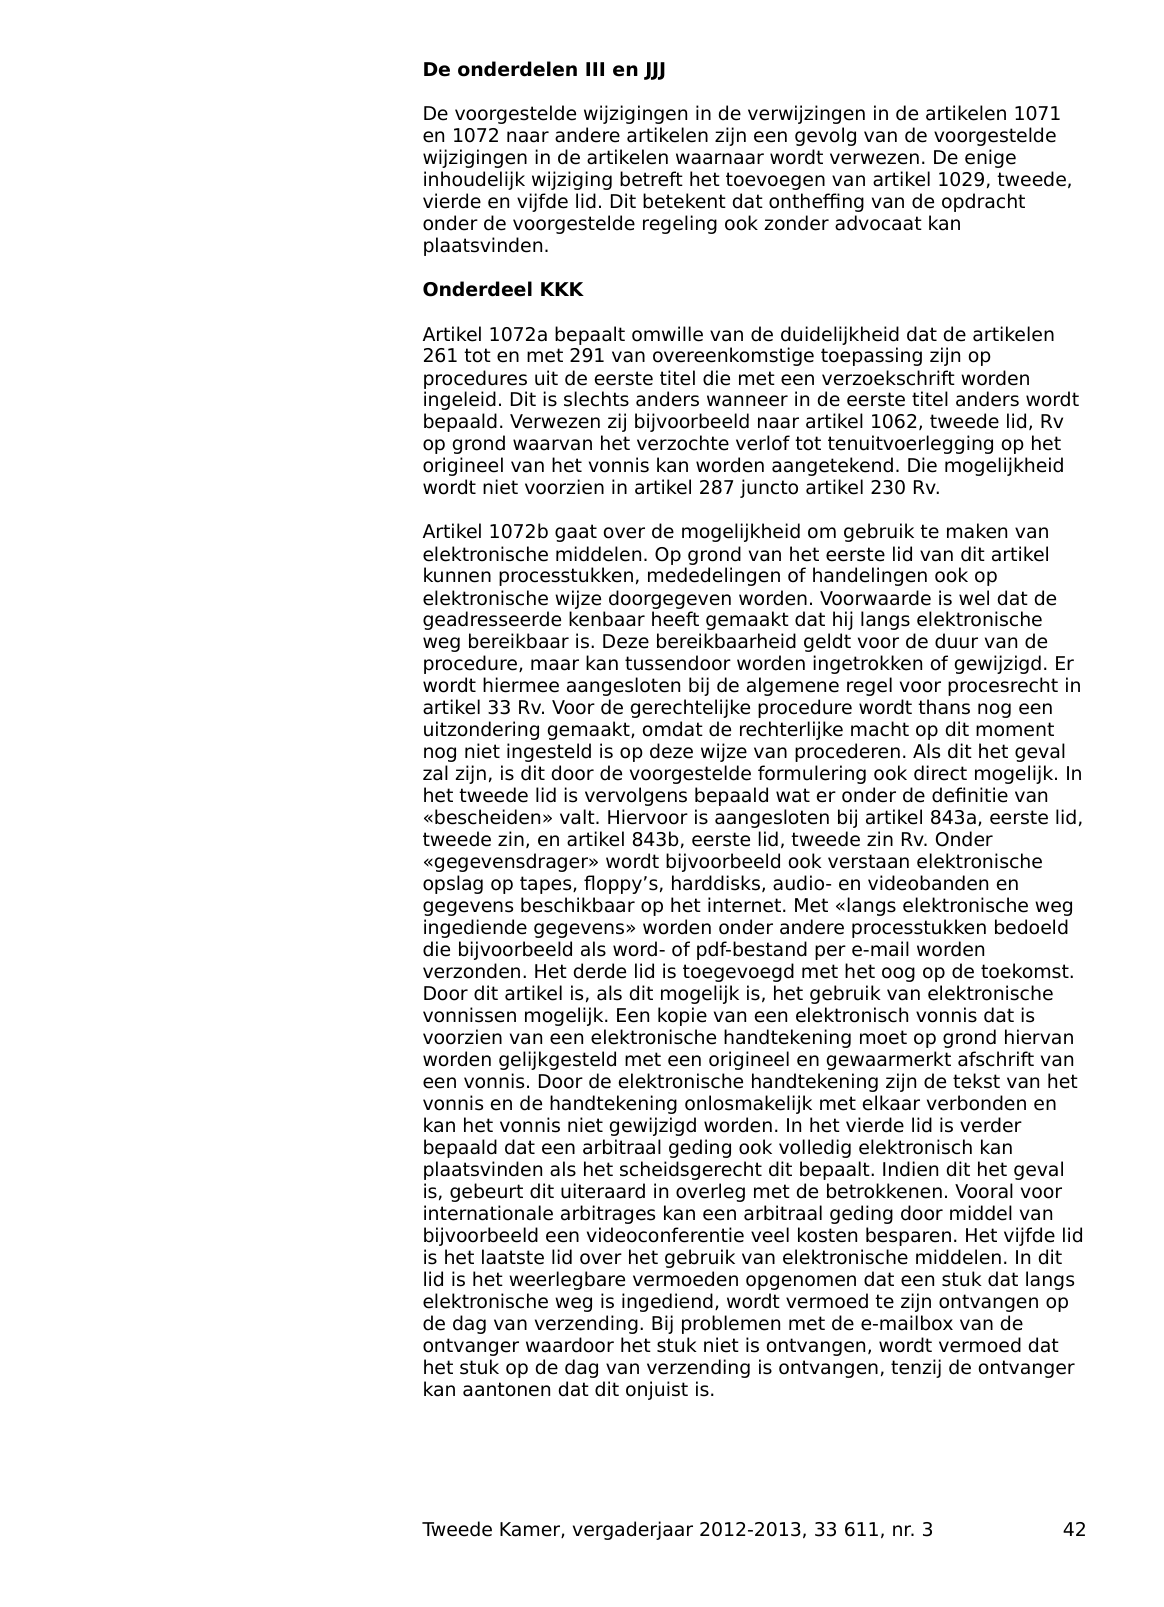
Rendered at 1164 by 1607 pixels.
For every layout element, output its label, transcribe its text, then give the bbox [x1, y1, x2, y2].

text De voorgestelde wijzigingen in de verwijzingen in de artikelen 1071 en 1072 naar andere artikelen zijn een gevolg van de voorgestelde wijzigingen in de artikelen waarnaar wordt verwezen. De enige inhoudelijk wijziging betreft het toevoegen van artikel 1029, tweede, vierde en vijfde lid. Dit betekent dat ontheffing van de opdracht onder de voorgestelde regeling ook zonder advocaat kan plaatsvinden. [422, 103, 1087, 257]
text Artikel 1072a bepaalt omwille van de duidelijkheid dat de artikelen 261 tot en met 291 van overeenkomstige toepassing zijn op procedures uit de eerste titel die met een verzoekschrift worden ingeleid. Dit is slechts anders wanneer in de eerste titel anders wordt bepaald. Verwezen zij bijvoorbeeld naar artikel 1062, tweede lid, Rv op grond waarvan het verzochte verlof tot tenuitvoerlegging op het origineel van het vonnis kan worden aangetekend. Die mogelijkheid wordt niet voorzien in artikel 287 juncto artikel 230 Rv. [422, 323, 1087, 499]
subtitle De onderdelen III en JJJ [422, 59, 1087, 81]
text Artikel 1072b gaat over de mogelijkheid om gebruik te maken van elektronische middelen. Op grond van het eerste lid van dit artikel kunnen processtukken, mededelingen of handelingen ook op elektronische wijze doorgegeven worden. Voorwaarde is wel dat de geadresseerde kenbaar heeft gemaakt dat hij langs elektronische weg bereikbaar is. Deze bereikbaarheid geldt voor de duur van de procedure, maar kan tussendoor worden ingetrokken of gewijzigd. Er wordt hiermee aangesloten bij de algemene regel voor procesrecht in artikel 33 Rv. Voor de gerechtelijke procedure wordt thans nog een uitzondering gemaakt, omdat de rechterlijke macht op dit moment nog niet ingesteld is op deze wijze van procederen. Als dit het geval zal zijn, is dit door de voorgestelde formulering ook direct mogelijk. In het tweede lid is vervolgens bepaald wat er onder de definitie van «bescheiden» valt. Hiervoor is aangesloten bij artikel 843a, eerste lid, tweede zin, en artikel 843b, eerste lid, tweede zin Rv. Onder «gegevensdrager» wordt bijvoorbeeld ook verstaan elektronische opslag op tapes, floppy’s, harddisks, audio- en videobanden en gegevens beschikbaar op het internet. Met «langs elektronische weg ingediende gegevens» worden onder andere processtukken bedoeld die bijvoorbeeld als word- of pdf-bestand per e-mail worden verzonden. Het derde lid is toegevoegd met het oog op de toekomst. Door dit artikel is, als dit mogelijk is, het gebruik van elektronische vonnissen mogelijk. Een kopie van een elektronisch vonnis dat is voorzien van een elektronische handtekening moet op grond hiervan worden gelijkgesteld met een origineel en gewaarmerkt afschrift van een vonnis. Door de elektronische handtekening zijn de tekst van het vonnis en de handtekening onlosmakelijk met elkaar verbonden en kan het vonnis niet gewijzigd worden. In het vierde lid is verder bepaald dat een arbitraal geding ook volledig elektronisch kan plaatsvinden als het scheidsgerecht dit bepaalt. Indien dit het geval is, gebeurt dit uiteraard in overleg met de betrokkenen. Vooral voor internationale arbitrages kan een arbitraal geding door middel van bijvoorbeeld een videoconferentie veel kosten besparen. Het vijfde lid is het laatste lid over het gebruik van elektronische middelen. In dit lid is het weerlegbare vermoeden opgenomen dat een stuk dat langs elektronische weg is ingediend, wordt vermoed te zijn ontvangen op de dag van verzending. Bij problemen met de e-mailbox van de ontvanger waardoor het stuk niet is ontvangen, wordt vermoed dat het stuk op de dag van verzending is ontvangen, tenzij de ontvanger kan aantonen dat dit onjuist is. [422, 521, 1087, 1401]
subtitle Onderdeel KKK [422, 279, 1087, 301]
